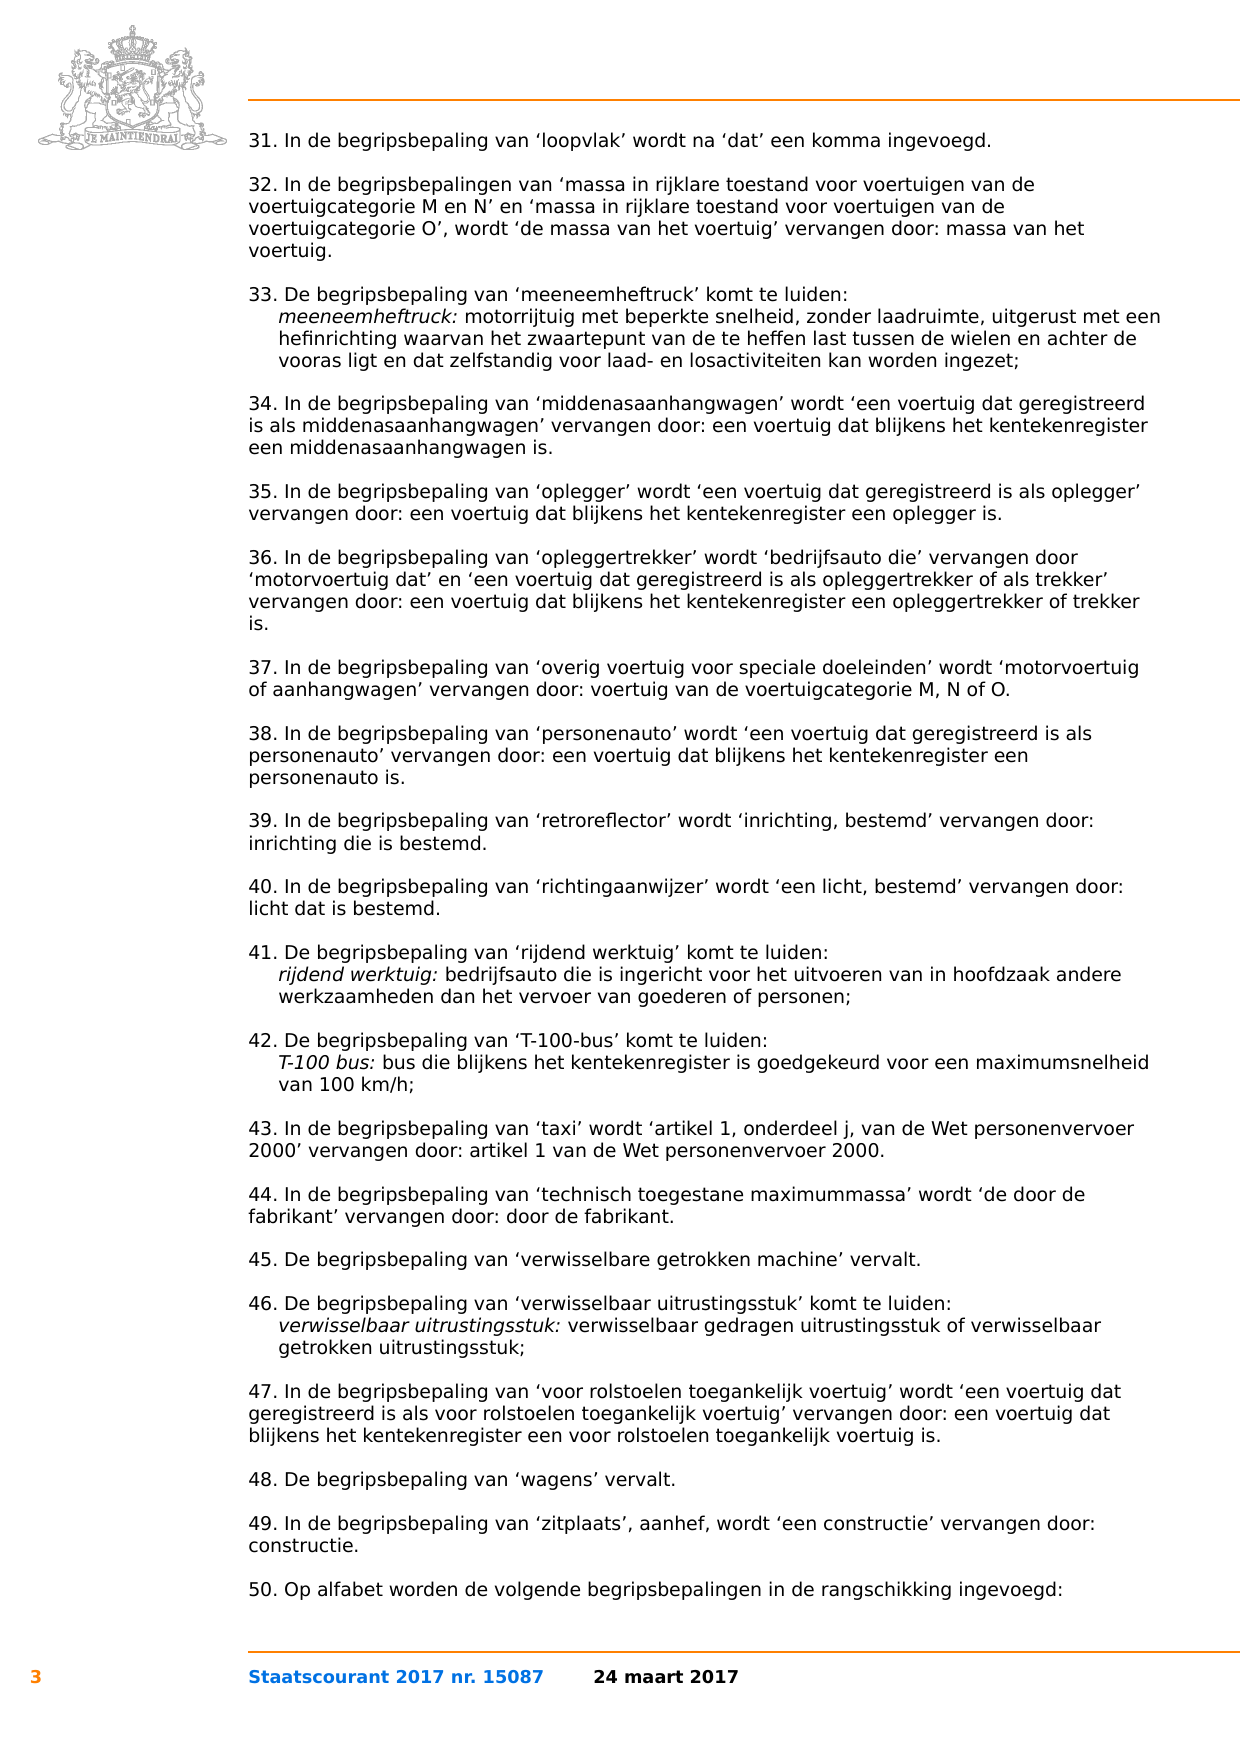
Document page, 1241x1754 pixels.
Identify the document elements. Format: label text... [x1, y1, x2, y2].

text 33. De begripsbepaling van ‘meeneemheftruck’ komt te luiden: [248, 283, 1163, 306]
text meeneemheftruck: motorrijtuig met beperkte snelheid, zonder laadruimte, uitgerust met een hefinrichting waarvan het zwaartepunt van de te heffen last tussen de wielen en achter de vooras ligt en dat zelfstandig voor laad- en losactiviteiten kan worden ingezet; [278, 306, 1163, 371]
text 47. In de begripsbepaling van ‘voor rolstoelen toegankelijk voertuig’ wordt ‘een voertuig dat geregistreerd is als voor rolstoelen toegankelijk voertuig’ vervangen door: een voertuig dat blijkens het kentekenregister een voor rolstoelen toegankelijk voertuig is. [248, 1381, 1163, 1447]
text 38. In de begripsbepaling van ‘personenauto’ wordt ‘een voertuig dat geregistreerd is als personenauto’ vervangen door: een voertuig dat blijkens het kentekenregister een personenauto is. [248, 723, 1163, 788]
text 43. In de begripsbepaling van ‘taxi’ wordt ‘artikel 1, onderdeel j, van de Wet personenvervoer 2000’ vervangen door: artikel 1 van de Wet personenvervoer 2000. [248, 1118, 1163, 1162]
text 39. In de begripsbepaling van ‘retroreflector’ wordt ‘inrichting, bestemd’ vervangen door: inrichting die is bestemd. [248, 810, 1163, 854]
text 31. In de begripsbepaling van ‘loopvlak’ wordt na ‘dat’ een komma ingevoegd. [248, 130, 1163, 152]
text 49. In de begripsbepaling van ‘zitplaats’, aanhef, wordt ‘een constructie’ vervangen door: constructie. [248, 1513, 1163, 1557]
text 36. In de begripsbepaling van ‘opleggertrekker’ wordt ‘bedrijfsauto die’ vervangen door ‘motorvoertuig dat’ en ‘een voertuig dat geregistreerd is als opleggertrekker of als trekker’ vervangen door: een voertuig dat blijkens het kentekenregister een opleggertrekker of trekker is. [248, 547, 1163, 635]
text 37. In de begripsbepaling van ‘overig voertuig voor speciale doeleinden’ wordt ‘motorvoertuig of aanhangwagen’ vervangen door: voertuig van de voertuigcategorie M, N of O. [248, 657, 1163, 701]
text 41. De begripsbepaling van ‘rijdend werktuig’ komt te luiden: [248, 942, 1163, 964]
text T-100 bus: bus die blijkens het kentekenregister is goedgekeurd voor een maximumsnelheid van 100 km/h; [278, 1052, 1163, 1096]
text 40. In de begripsbepaling van ‘richtingaanwijzer’ wordt ‘een licht, bestemd’ vervangen door: licht dat is bestemd. [248, 876, 1163, 920]
text 34. In de begripsbepaling van ‘middenasaanhangwagen’ wordt ‘een voertuig dat geregistreerd is als middenasaanhangwagen’ vervangen door: een voertuig dat blijkens het kentekenregister een middenasaanhangwagen is. [248, 393, 1163, 459]
text 35. In de begripsbepaling van ‘oplegger’ wordt ‘een voertuig dat geregistreerd is als oplegger’ vervangen door: een voertuig dat blijkens het kentekenregister een oplegger is. [248, 481, 1163, 525]
picture [38, 25, 227, 150]
text 45. De begripsbepaling van ‘verwisselbare getrokken machine’ vervalt. [248, 1249, 1163, 1271]
text verwisselbaar uitrustingsstuk: verwisselbaar gedragen uitrustingsstuk of verwisselbaar getrokken uitrustingsstuk; [278, 1315, 1163, 1359]
text rijdend werktuig: bedrijfsauto die is ingericht voor het uitvoeren van in hoofdzaak andere werkzaamheden dan het vervoer van goederen of personen; [278, 964, 1163, 1008]
text 48. De begripsbepaling van ‘wagens’ vervalt. [248, 1469, 1163, 1491]
text 32. In de begripsbepalingen van ‘massa in rijklare toestand voor voertuigen van de voertuigcategorie M en N’ en ‘massa in rijklare toestand voor voertuigen van de voertuigcategorie O’, wordt ‘de massa van het voertuig’ vervangen door: massa van het voertuig. [248, 174, 1163, 262]
text 44. In de begripsbepaling van ‘technisch toegestane maximummassa’ wordt ‘de door de fabrikant’ vervangen door: door de fabrikant. [248, 1183, 1163, 1227]
text 46. De begripsbepaling van ‘verwisselbaar uitrustingsstuk’ komt te luiden: [248, 1293, 1163, 1315]
text 50. Op alfabet worden de volgende begripsbepalingen in de rangschikking ingevoegd: [248, 1578, 1163, 1601]
text 42. De begripsbepaling van ‘T-100-bus’ komt te luiden: [248, 1030, 1163, 1052]
